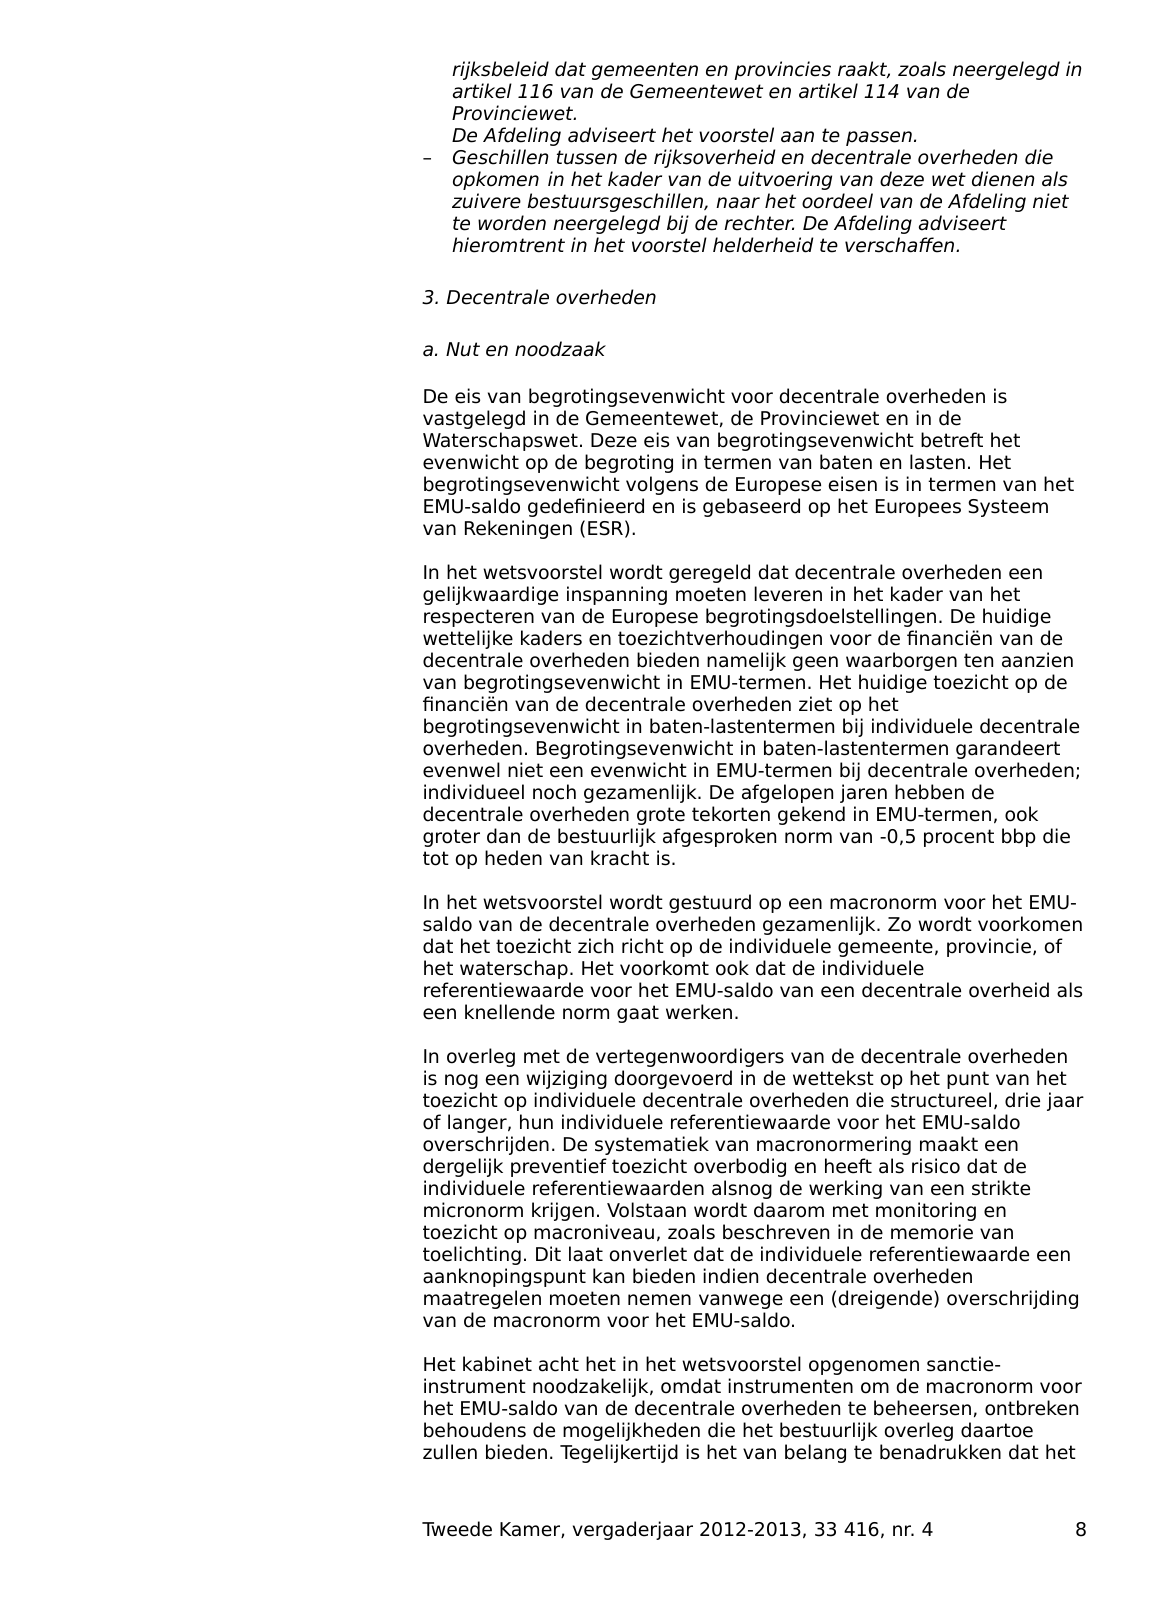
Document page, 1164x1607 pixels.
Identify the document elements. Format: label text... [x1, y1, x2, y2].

text rijksbeleid dat gemeenten en provincies raakt, zoals neergelegd in artikel 116 van de Gemeentewet en artikel 114 van de Provinciewet. [452, 59, 1087, 125]
text In overleg met de vertegenwoordigers van de decentrale overheden is nog een wijziging doorgevoerd in de wettekst op het punt van het toezicht op individuele decentrale overheden die structureel, drie jaar of langer, hun individuele referentiewaarde voor het EMU-saldo overschrijden. De systematiek van macronormering maakt een dergelijk preventief toezicht overbodig en heeft als risico dat de individuele referentiewaarden alsnog de werking van een strikte micronorm krijgen. Volstaan wordt daarom met monitoring en toezicht op macroniveau, zoals beschreven in de memorie van toelichting. Dit laat onverlet dat de individuele referentiewaarde een aanknopingspunt kan bieden indien decentrale overheden maatregelen moeten nemen vanwege een (dreigende) overschrijding van de macronorm voor het EMU-saldo. [422, 1046, 1087, 1332]
text De eis van begrotingsevenwicht voor decentrale overheden is vastgelegd in de Gemeentewet, de Provinciewet en in de Waterschapswet. Deze eis van begrotingsevenwicht betreft het evenwicht op de begroting in termen van baten en lasten. Het begrotingsevenwicht volgens de Europese eisen is in termen van het EMU-saldo gedefinieerd en is gebaseerd op het Europees Systeem van Rekeningen (ESR). [422, 386, 1087, 540]
text – Geschillen tussen de rijksoverheid en decentrale overheden die opkomen in het kader van de uitvoering van deze wet dienen als zuivere bestuursgeschillen, naar het oordeel van de Afdeling niet te worden neergelegd bij de rechter. De Afdeling adviseert hieromtrent in het voorstel helderheid te verschaffen. [422, 147, 1087, 257]
subtitle 3. Decentrale overheden [422, 287, 1087, 309]
text Het kabinet acht het in het wetsvoorstel opgenomen sanctie-instrument noodzakelijk, omdat instrumenten om de macronorm voor het EMU-saldo van de decentrale overheden te beheersen, ontbreken behoudens de mogelijkheden die het bestuurlijk overleg daartoe zullen bieden. Tegelijkertijd is het van belang te benadrukken dat het [422, 1354, 1087, 1464]
text In het wetsvoorstel wordt geregeld dat decentrale overheden een gelijkwaardige inspanning moeten leveren in het kader van het respecteren van de Europese begrotingsdoelstellingen. De huidige wettelijke kaders en toezichtverhoudingen voor de financiën van de decentrale overheden bieden namelijk geen waarborgen ten aanzien van begrotingsevenwicht in EMU-termen. Het huidige toezicht op de financiën van de decentrale overheden ziet op het begrotingsevenwicht in baten-lastentermen bij individuele decentrale overheden. Begrotingsevenwicht in baten-lastentermen garandeert evenwel niet een evenwicht in EMU-termen bij decentrale overheden; individueel noch gezamenlijk. De afgelopen jaren hebben de decentrale overheden grote tekorten gekend in EMU-termen, ook groter dan de bestuurlijk afgesproken norm van -0,5 procent bbp die tot op heden van kracht is. [422, 562, 1087, 869]
subtitle a. Nut en noodzaak [422, 339, 1087, 361]
text In het wetsvoorstel wordt gestuurd op een macronorm voor het EMU-saldo van de decentrale overheden gezamenlijk. Zo wordt voorkomen dat het toezicht zich richt op de individuele gemeente, provincie, of het waterschap. Het voorkomt ook dat de individuele referentiewaarde voor het EMU-saldo van een decentrale overheid als een knellende norm gaat werken. [422, 892, 1087, 1024]
text De Afdeling adviseert het voorstel aan te passen. [452, 125, 1087, 147]
